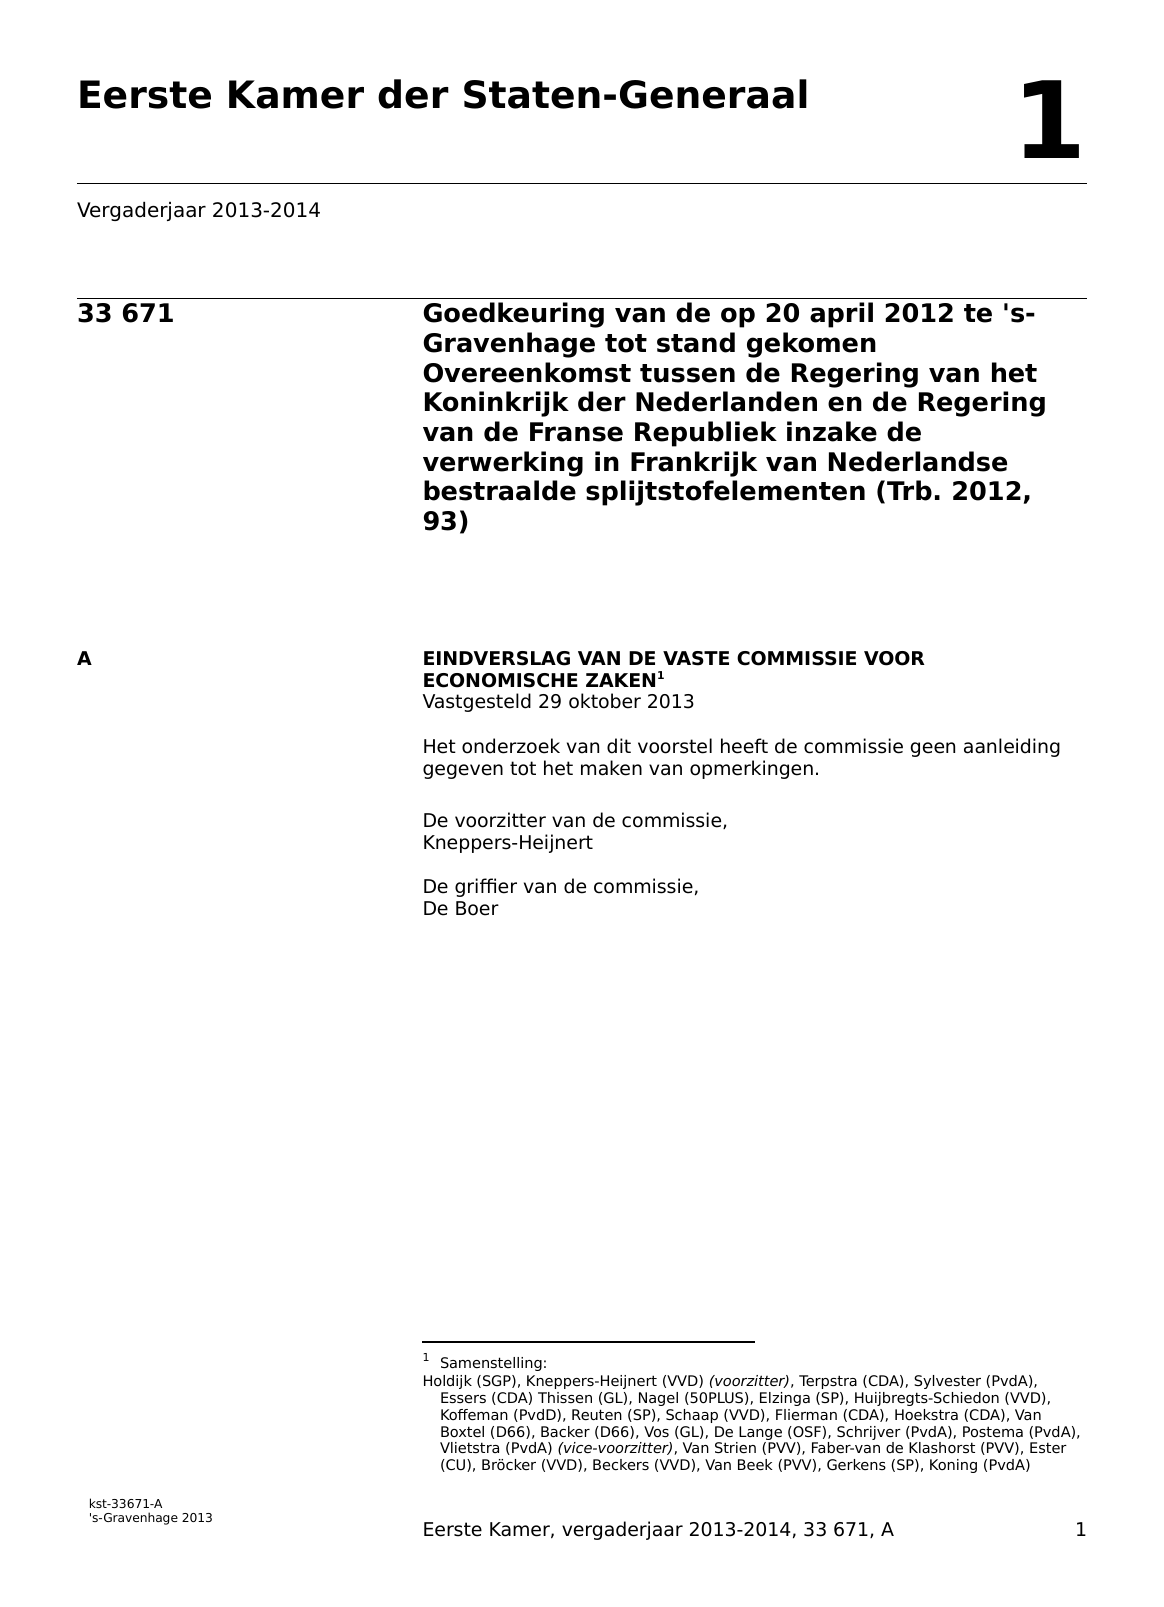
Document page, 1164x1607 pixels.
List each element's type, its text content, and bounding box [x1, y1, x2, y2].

text De voorzitter van de commissie, Kneppers-Heijnert [422, 809, 1087, 853]
text Het onderzoek van dit voorstel heeft de commissie geen aanleiding gegeven tot het maken van opmerkingen. [422, 736, 1087, 779]
table_header Eerste Kamer der Staten-Generaal [77, 59, 886, 183]
text De griffier van de commissie, De Boer [422, 876, 1087, 920]
text Vastgesteld 29 oktober 2013 [422, 691, 1087, 713]
text 's-Gravenhage 2013 [88, 1511, 323, 1525]
table_cell Vergaderjaar 2013-2014 [77, 184, 1087, 298]
table_header 1 [886, 59, 1087, 183]
subtitle 33 671 Goedkeuring van de op 20 april 2012 te 's-Gravenhage tot stand gekomen Overeenkomst tussen de Regering van het Koninkrijk der Nederlanden en de Regering van de Franse Republiek inzake de verwerking in Frankrijk van Nederlandse bestraalde splijtstofelementen (Trb. 2012, 93) [77, 299, 1087, 536]
subtitle A EINDVERSLAG VAN DE VASTE COMMISSIE VOOR ECONOMISCHE ZAKEN [77, 647, 1087, 691]
text Holdijk (SGP), Kneppers-Heijnert (VVD) (voorzitter), Terpstra (CDA), Sylvester (PvdA), Essers (CDA) Thissen (GL), Nagel (50PLUS), Elzinga (SP), Huijbregts-Schiedon (VVD), Koffeman (PvdD), Reuten (SP), Schaap (VVD), Flierman (CDA), Hoekstra (CDA), Van Boxtel (D66), Backer (D66), Vos (GL), De Lange (OSF), Schrijver (PvdA), Postema (PvdA), Vlietstra (PvdA) (vice-voorzitter), Van Strien (PVV), Faber-van de Klashorst (PVV), Ester (CU), Bröcker (VVD), Beckers (VVD), Van Beek (PVV), Gerkens (SP), Koning (PvdA) [422, 1373, 1087, 1474]
text kst-33671-A [88, 1497, 323, 1511]
text Samenstelling: [422, 1351, 1087, 1373]
